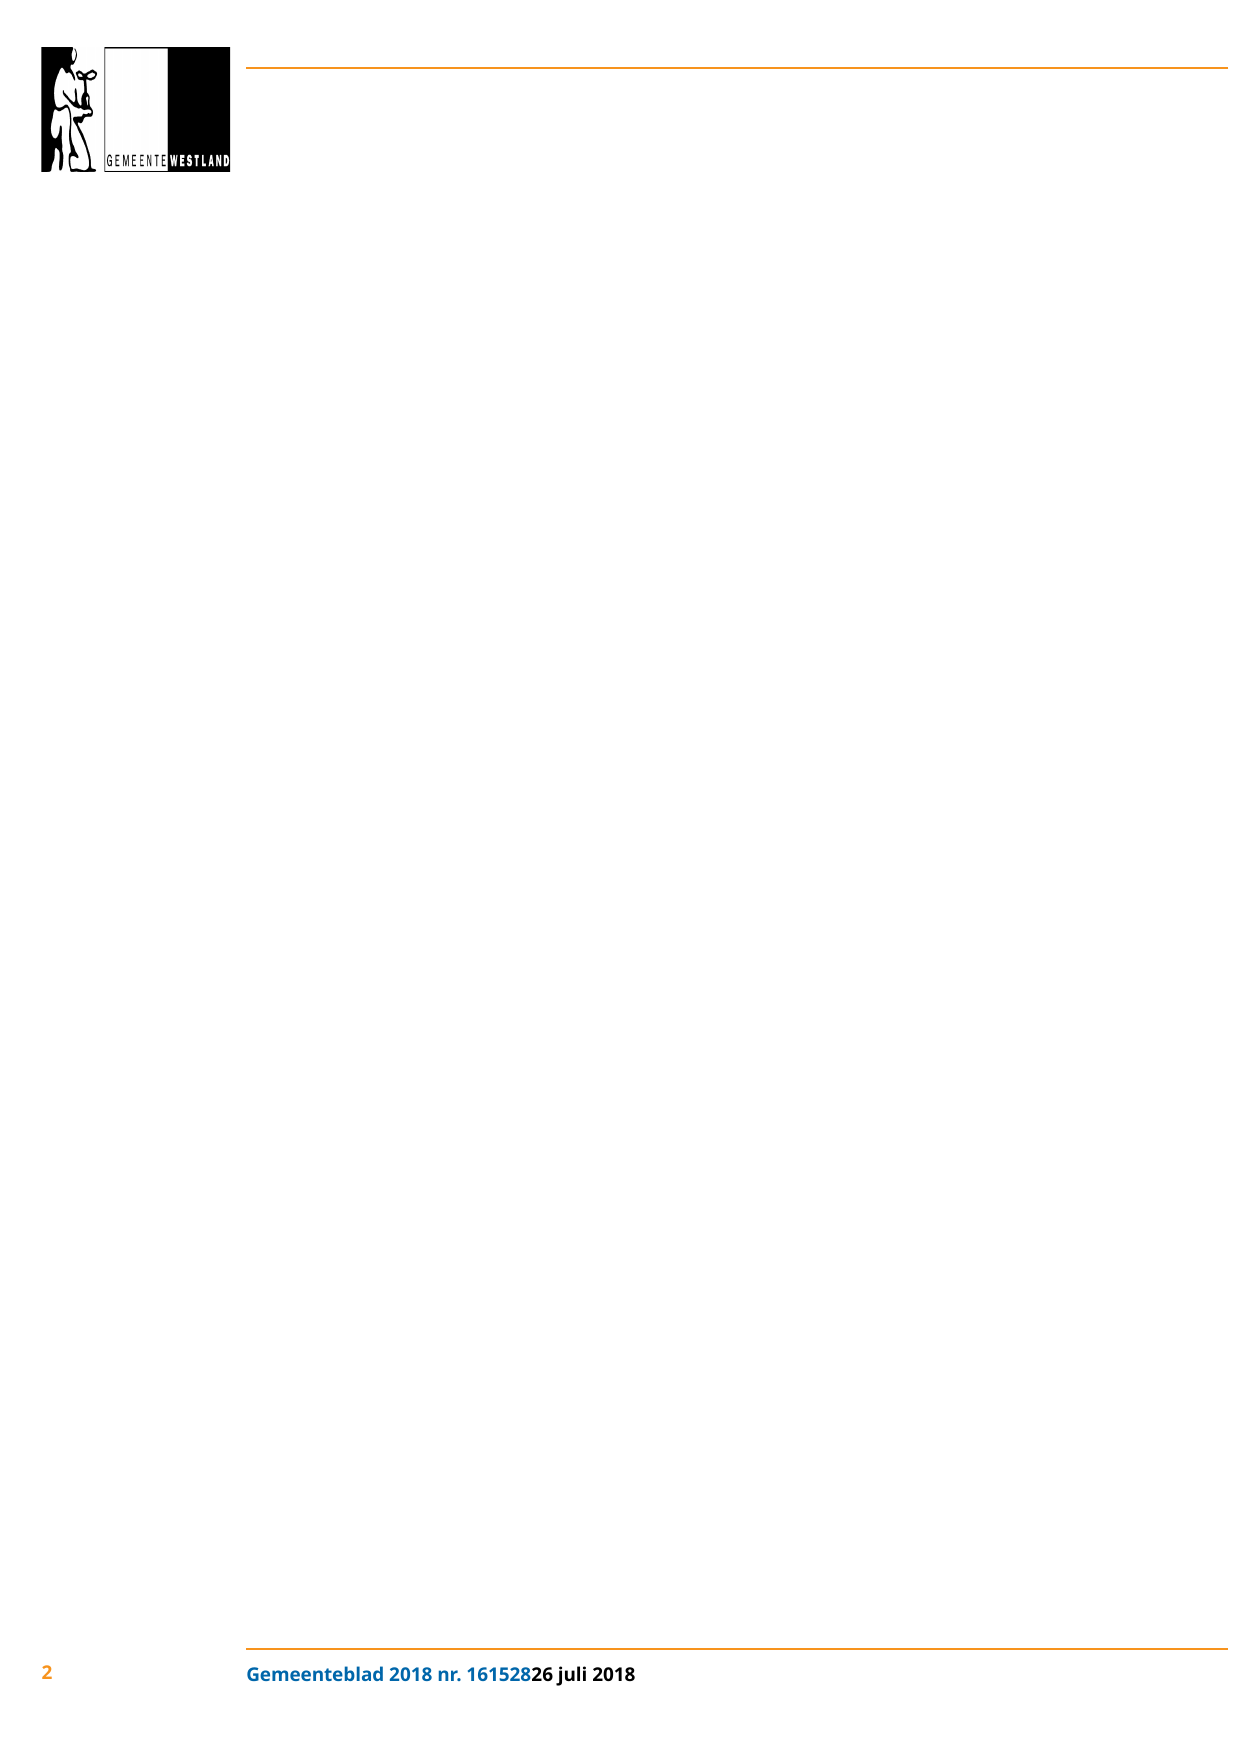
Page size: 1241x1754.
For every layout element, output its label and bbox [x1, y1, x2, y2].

picture [41, 47, 231, 172]
